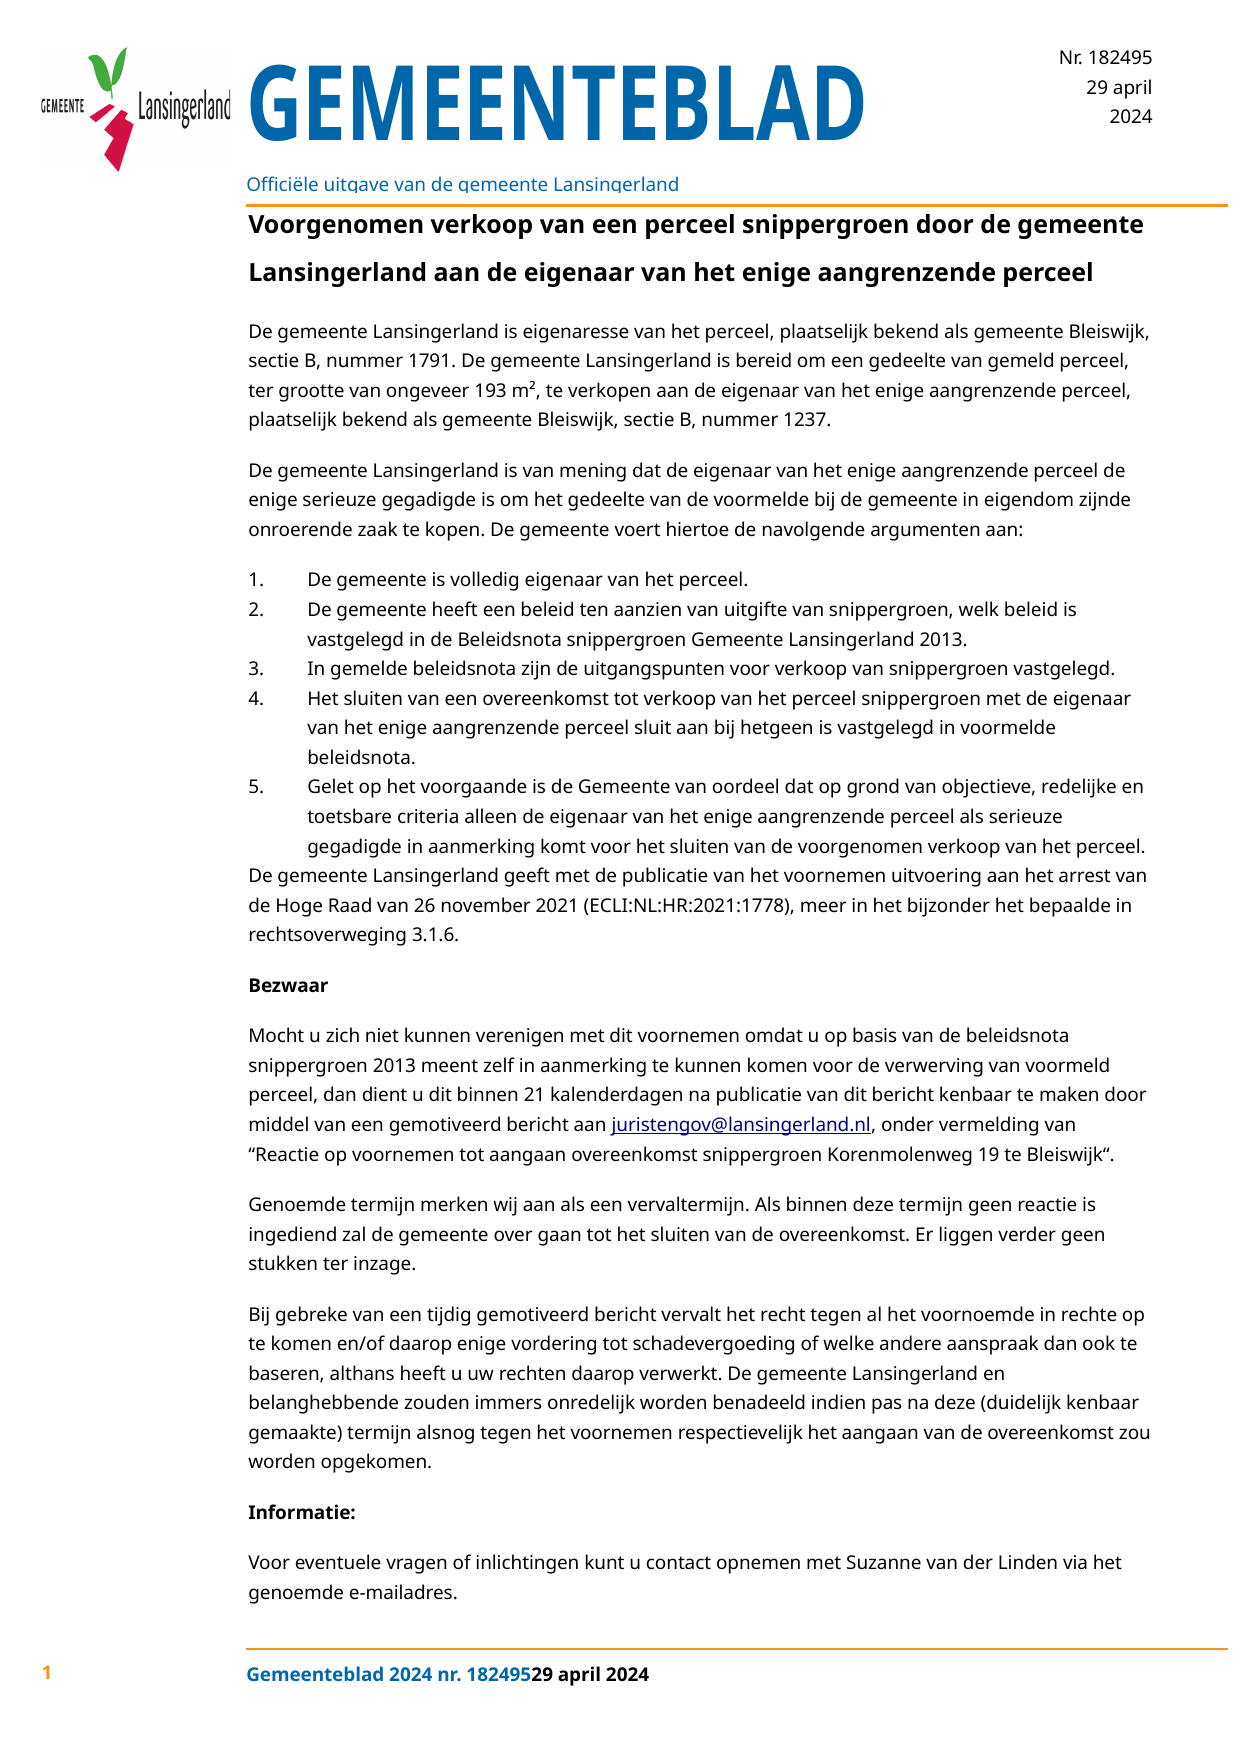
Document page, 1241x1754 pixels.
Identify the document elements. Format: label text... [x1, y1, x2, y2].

text Mocht u zich niet kunnen verenigen met dit voornemen omdat u op basis van de beleidsnota snippergroen 2013 meent zelf in aanmerking te kunnen komen voor de verwerving van voormeld perceel, dan dient u dit binnen 21 kalenderdagen na publicatie van dit bericht kenbaar te maken door middel van een gemotiveerd bericht aan juristengov@lansingerland.nl, onder vermelding van “Reactie op voornemen tot aangaan overeenkomst snippergroen Korenmolenweg 19 te Bleiswijk“. [248, 1022, 1152, 1167]
picture [41, 47, 231, 172]
text De gemeente Lansingerland is eigenaresse van het perceel, plaatselijk bekend als gemeente Bleiswijk, sectie B, nummer 1791. De gemeente Lansingerland is bereid om een gedeelte van gemeld perceel, ter grootte van ongeveer 193 m², te verkopen aan de eigenaar van het enige aangrenzende perceel, plaatselijk bekend als gemeente Bleiswijk, sectie B, nummer 1237. [248, 318, 1152, 432]
text Voor eventuele vragen of inlichtingen kunt u contact opnemen met Suzanne van der Linden via het genoemde e-mailadres. [248, 1549, 1152, 1605]
text Voorgenomen verkoop van een perceel snippergroen door de gemeente Lansingerland aan de eigenaar van het enige aangrenzende perceel [248, 207, 1152, 288]
text Bij gebreke van een tijdig gemotiveerd bericht vervalt het recht tegen al het voornoemde in rechte op te komen en/of daarop enige vordering tot schadevergoeding of welke andere aanspraak dan ook te baseren, althans heeft u uw rechten daarop verwerkt. De gemeente Lansingerland en belanghebbende zouden immers onredelijk worden benadeeld indien pas na deze (duidelijk kenbaar gemaakte) termijn alsnog tegen het voornemen respectievelijk het aangaan van de overeenkomst zou worden opgekomen. [248, 1301, 1152, 1474]
text Informatie: [248, 1499, 1152, 1525]
list Gelet op het voorgaande is de Gemeente van oordeel dat op grond van objectieve, redelijke en toetsbare criteria alleen de eigenaar van het enige aangrenzende perceel als serieuze gegadigde in aanmerking komt voor het sluiten van de voorgenomen verkoop van het perceel. [248, 774, 1152, 859]
list De gemeente heeft een beleid ten aanzien van uitgifte van snippergroen, welk beleid is vastgelegd in de Beleidsnota snippergroen Gemeente Lansingerland 2013. [248, 596, 1152, 652]
list De gemeente is volledig eigenaar van het perceel. [248, 567, 1152, 592]
text Genoemde termijn merken wij aan als een vervaltermijn. Als binnen deze termijn geen reactie is ingediend zal de gemeente over gaan tot het sluiten van de overeenkomst. Er liggen verder geen stukken ter inzage. [248, 1191, 1152, 1276]
list Het sluiten van een overeenkomst tot verkoop van het perceel snippergroen met de eigenaar van het enige aangrenzende perceel sluit aan bij hetgeen is vastgelegd in voormelde beleidsnota. [248, 685, 1152, 770]
list In gemelde beleidsnota zijn de uitgangspunten voor verkoop van snippergroen vastgelegd. [248, 655, 1152, 681]
text De gemeente Lansingerland is van mening dat de eigenaar van het enige aangrenzende perceel de enige serieuze gegadigde is om het gedeelte van de voormelde bij de gemeente in eigendom zijnde onroerende zaak te kopen. De gemeente voert hiertoe de navolgende argumenten aan: [248, 457, 1152, 542]
text De gemeente Lansingerland geeft met de publicatie van het voornemen uitvoering aan het arrest van de Hoge Raad van 26 november 2021 (ECLI:NL:HR:2021:1778), meer in het bijzonder het bepaalde in rechtsoverweging 3.1.6. [248, 862, 1152, 947]
text Bezwaar [248, 972, 1152, 998]
